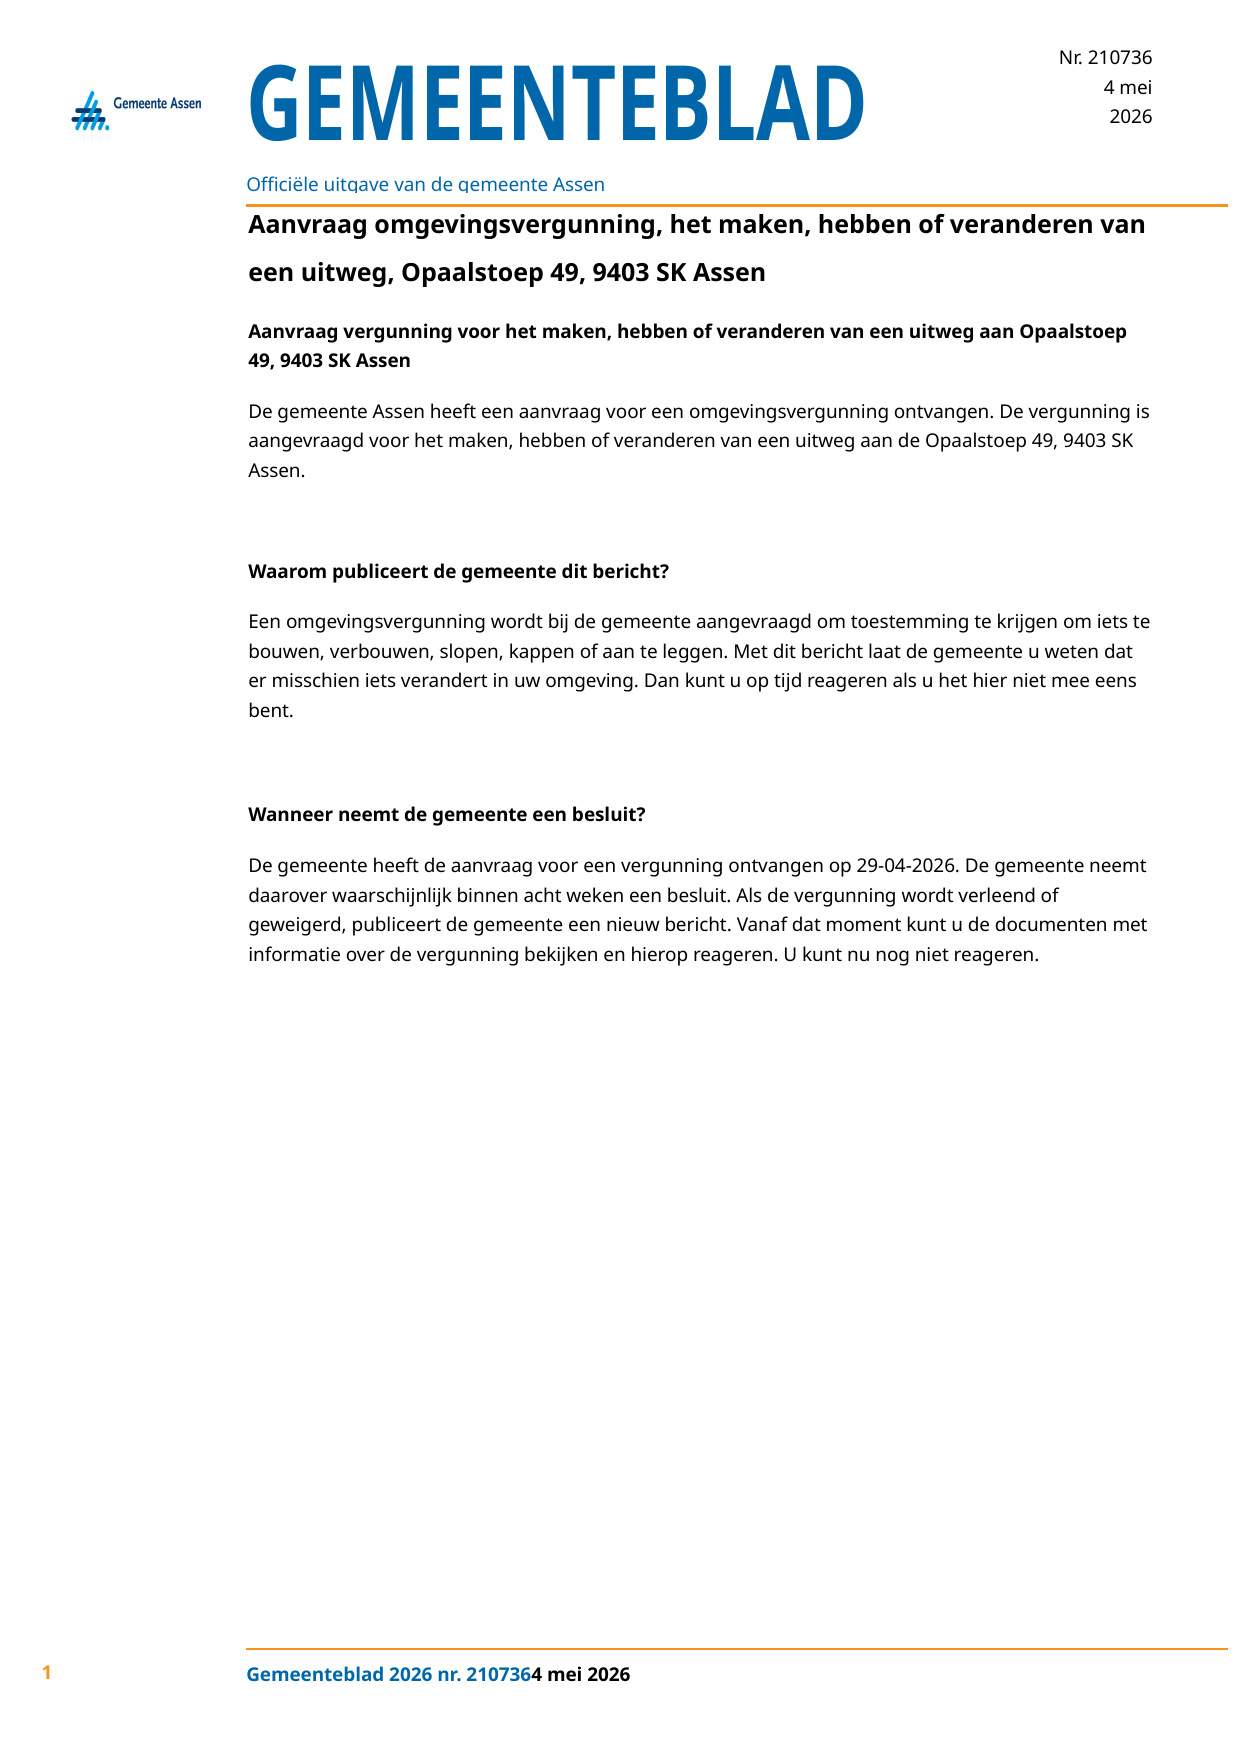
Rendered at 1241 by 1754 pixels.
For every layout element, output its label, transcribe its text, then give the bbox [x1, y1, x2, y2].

text ﻿Wanneer neemt de gemeente een besluit? [248, 798, 1152, 827]
picture [41, 47, 231, 172]
text Aanvraag omgevingsvergunning, het maken, hebben of veranderen van een uitweg, Opaalstoep 49, 9403 SK Assen [248, 207, 1152, 288]
text Een omgevingsvergunning wordt bij de gemeente aangevraagd om toestemming te krijgen om iets te bouwen, verbouwen, slopen, kappen of aan te leggen. Met dit bericht laat de gemeente u weten dat er misschien iets verandert in uw omgeving. Dan kunt u op tijd reageren als u het hier niet mee eens bent. [248, 608, 1152, 723]
text De gemeente heeft de aanvraag voor een vergunning ontvangen op 29-04-2026. De gemeente neemt daarover waarschijnlijk binnen acht weken een besluit. Als de vergunning wordt verleend of geweigerd, publiceert de gemeente een nieuw bericht. Vanaf dat moment kunt u de documenten met informatie over de vergunning bekijken en hierop reageren. U kunt nu nog niet reageren. [248, 852, 1152, 967]
text Aanvraag vergunning voor het maken, hebben of veranderen van een uitweg aan Opaalstoep 49, 9403 SK Assen [248, 318, 1152, 373]
text De gemeente Assen heeft een aanvraag voor een omgevingsvergunning ontvangen. De vergunning is aangevraagd voor het maken, hebben of veranderen van een uitweg aan de Opaalstoep 49, 9403 SK Assen. [248, 398, 1152, 483]
text Waarom publiceert de gemeente dit bericht? [248, 558, 1152, 584]
